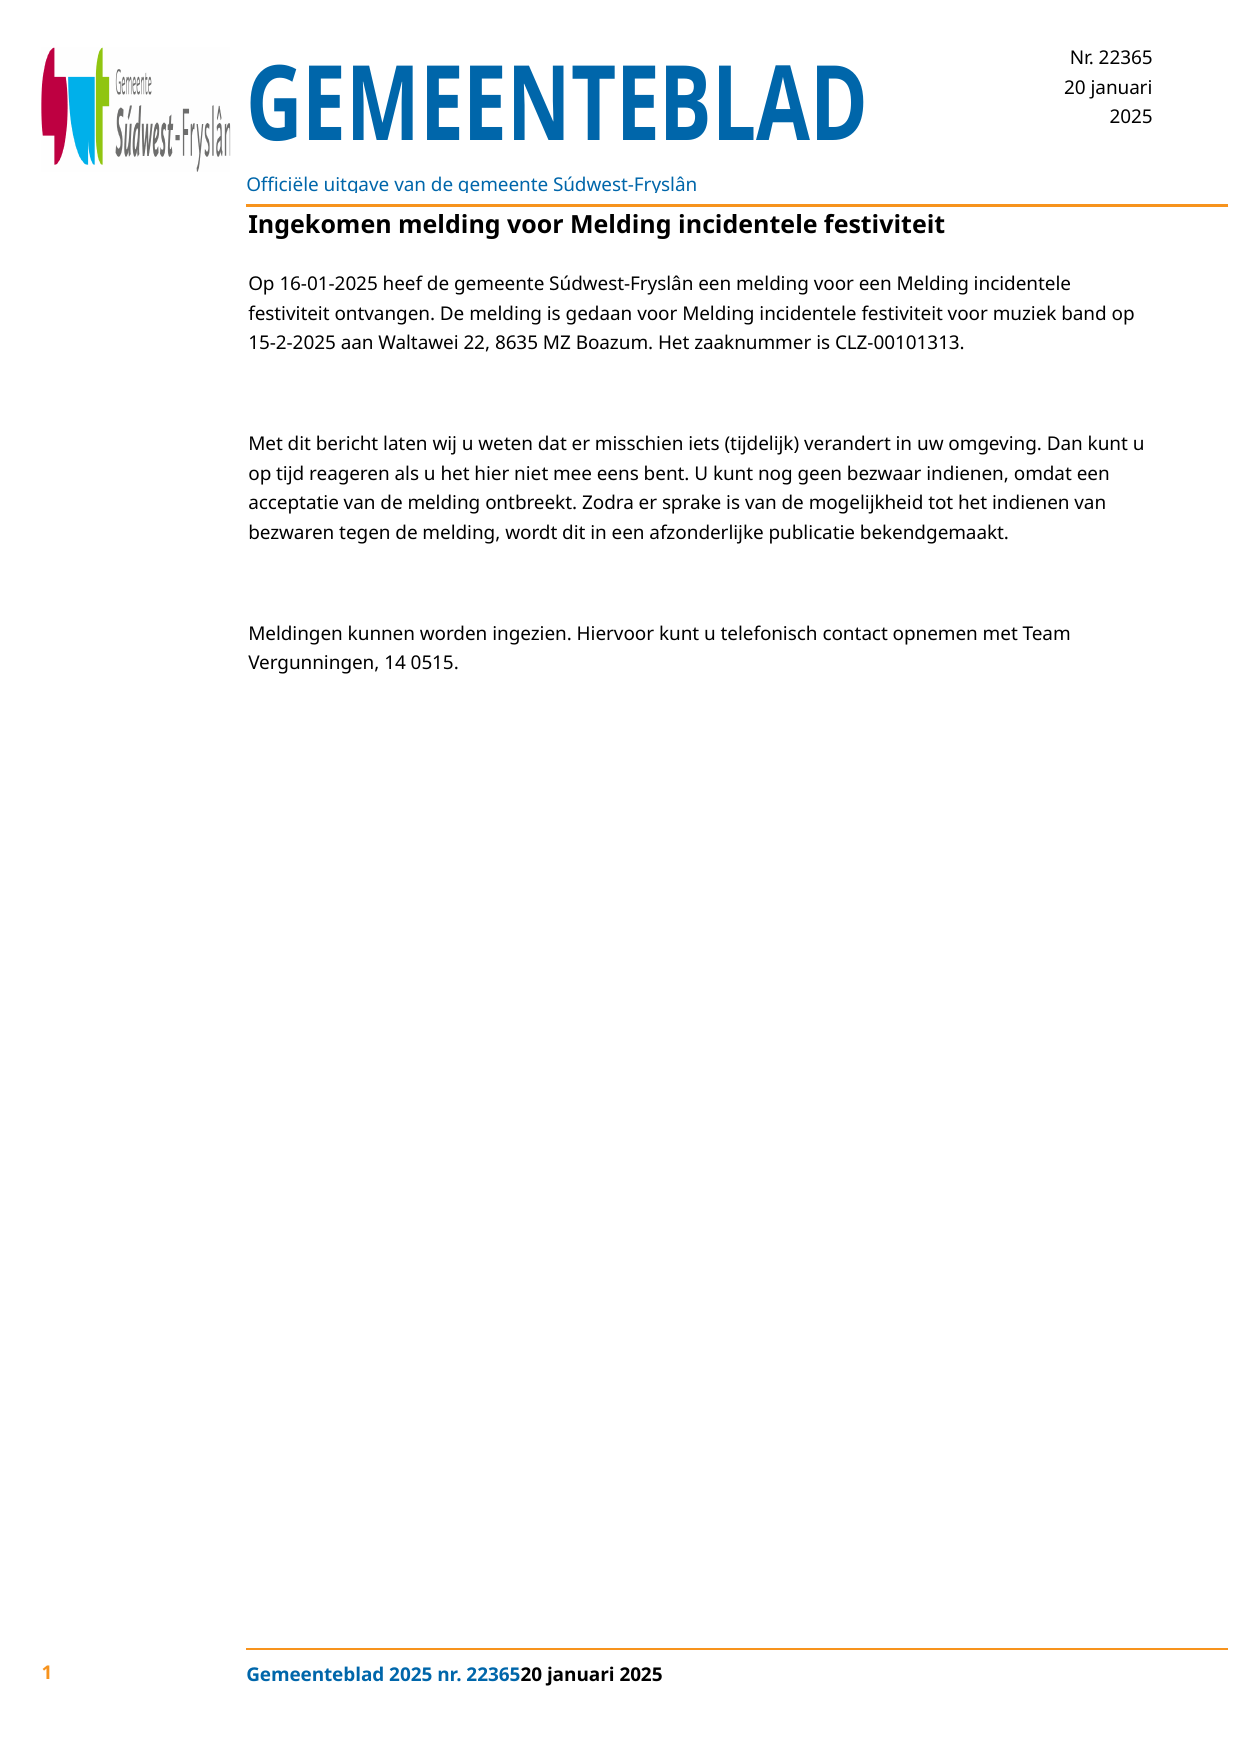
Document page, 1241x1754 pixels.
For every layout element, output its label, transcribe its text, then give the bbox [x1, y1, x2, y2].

picture [41, 47, 231, 172]
text Ingekomen melding voor Melding incidentele festiviteit [248, 207, 1152, 241]
text Meldingen kunnen worden ingezien. Hiervoor kunt u telefonisch contact opnemen met Team Vergunningen, 14 0515. [248, 620, 1152, 675]
text Met dit bericht laten wij u weten dat er misschien iets (tijdelijk) verandert in uw omgeving. Dan kunt u op tijd reageren als u het hier niet mee eens bent. U kunt nog geen bezwaar indienen, omdat een acceptatie van de melding ontbreekt. Zodra er sprake is van de mogelijkheid tot het indienen van bezwaren tegen de melding, wordt dit in een afzonderlijke publicatie bekendgemaakt. [248, 430, 1152, 545]
text Op 16-01-2025 heef de gemeente Súdwest-Fryslân een melding voor een Melding incidentele festiviteit ontvangen. De melding is gedaan voor Melding incidentele festiviteit voor muziek band op 15-2-2025 aan Waltawei 22, 8635 MZ Boazum. Het zaaknummer is CLZ-00101313. [248, 270, 1152, 355]
